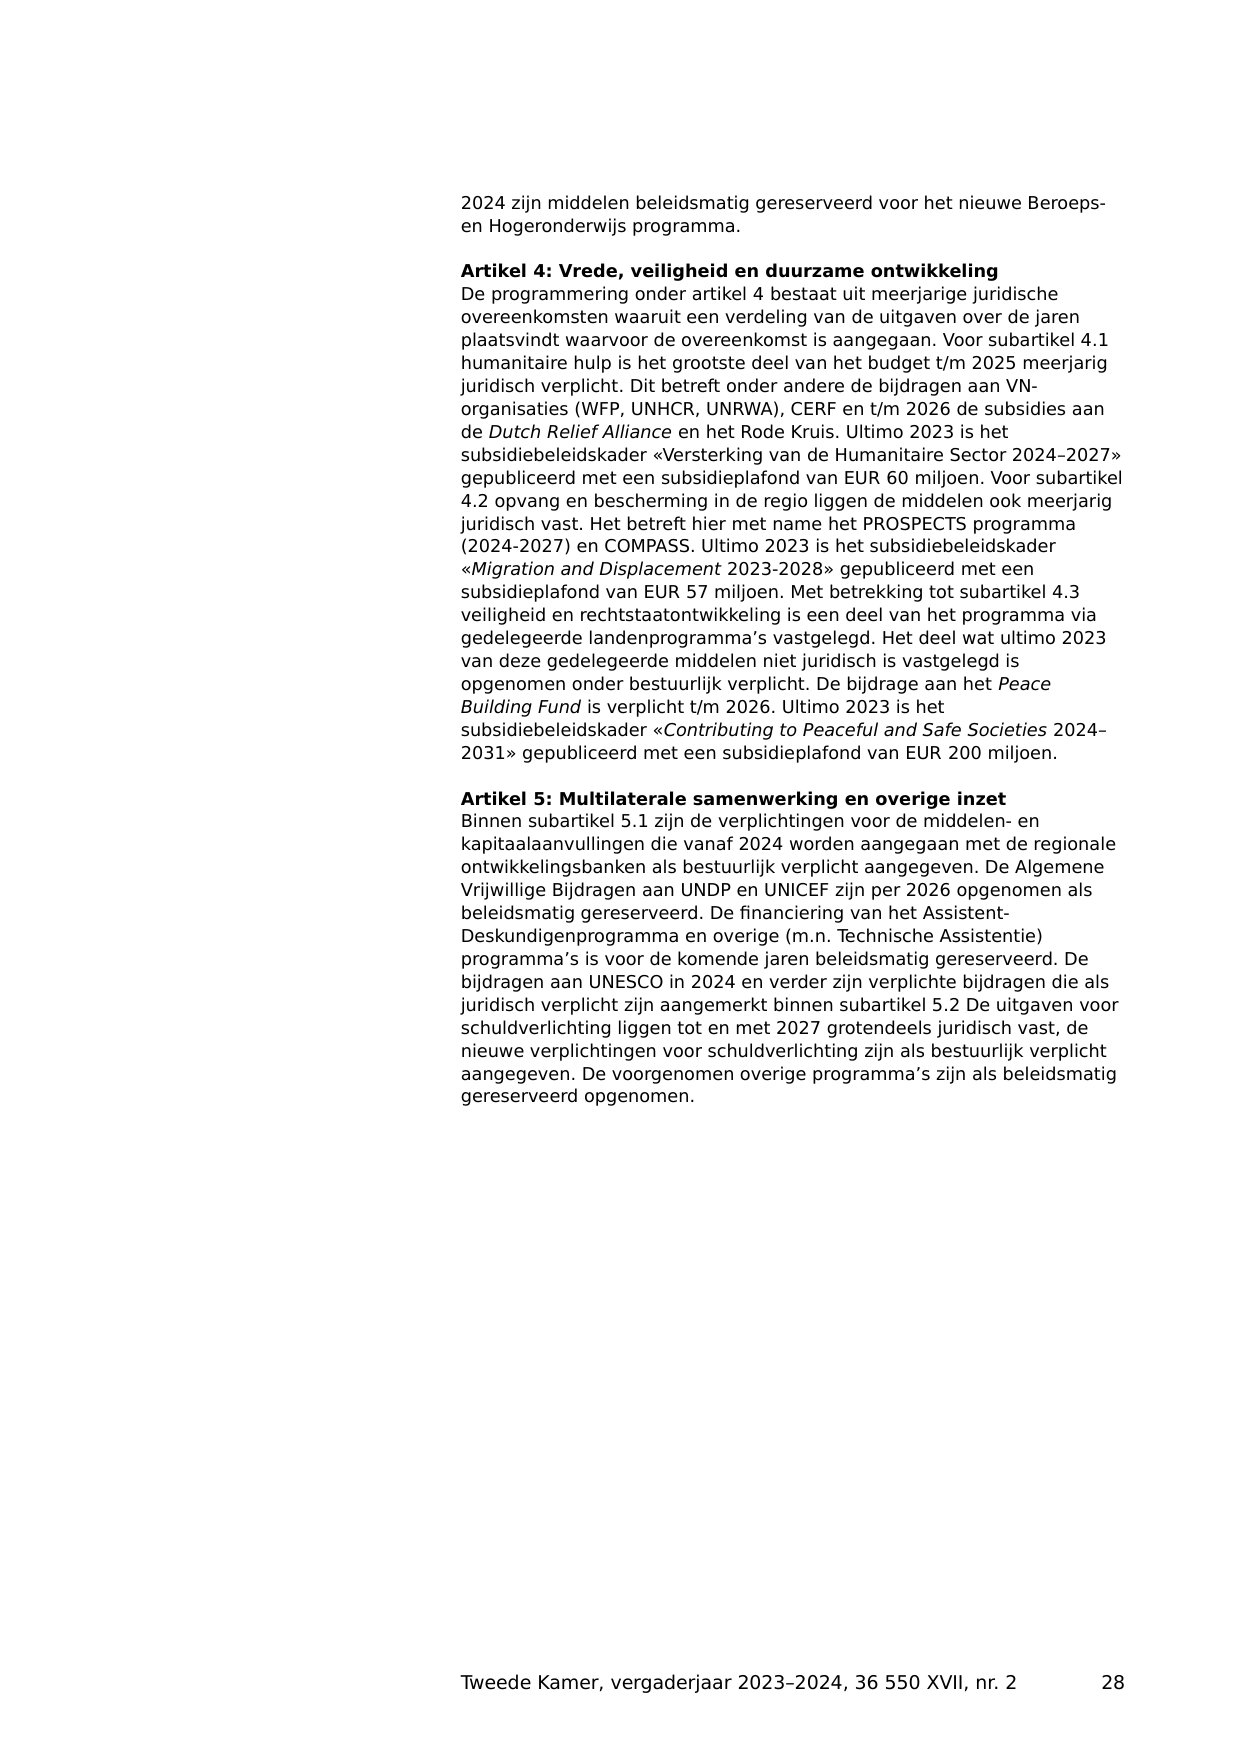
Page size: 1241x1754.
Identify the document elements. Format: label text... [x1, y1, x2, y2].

text Artikel 4: Vrede, veiligheid en duurzame ontwikkeling De programmering onder artikel 4 bestaat uit meerjarige juridische overeenkomsten waaruit een verdeling van de uitgaven over de jaren plaatsvindt waarvoor de overeenkomst is aangegaan. Voor subartikel 4.1 humanitaire hulp is het grootste deel van het budget t/m 2025 meerjarig juridisch verplicht. Dit betreft onder andere de bijdragen aan VN-organisaties (WFP, UNHCR, UNRWA), CERF en t/m 2026 de subsidies aan de Dutch Relief Alliance en het Rode Kruis. Ultimo 2023 is het subsidiebeleidskader «Versterking van de Humanitaire Sector 2024–2027» gepubliceerd met een subsidieplafond van EUR 60 miljoen. Voor subartikel 4.2 opvang en bescherming in de regio liggen de middelen ook meerjarig juridisch vast. Het betreft hier met name het PROSPECTS programma (2024-2027) en COMPASS. Ultimo 2023 is het subsidiebeleidskader «Migration and Displacement 2023-2028» gepubliceerd met een subsidieplafond van EUR 57 miljoen. Met betrekking tot subartikel 4.3 veiligheid en rechtstaatontwikkeling is een deel van het programma via gedelegeerde landenprogramma’s vastgelegd. Het deel wat ultimo 2023 van deze gedelegeerde middelen niet juridisch is vastgelegd is opgenomen onder bestuurlijk verplicht. De bijdrage aan het Peace Building Fund is verplicht t/m 2026. Ultimo 2023 is het subsidiebeleidskader «Contributing to Peaceful and Safe Societies 2024–2031» gepubliceerd met een subsidieplafond van EUR 200 miljoen. [461, 259, 1125, 764]
text 2024 zijn middelen beleidsmatig gereserveerd voor het nieuwe Beroeps- en Hogeronderwijs programma. [461, 191, 1125, 237]
text Artikel 5: Multilaterale samenwerking en overige inzet Binnen subartikel 5.1 zijn de verplichtingen voor de middelen- en kapitaalaanvullingen die vanaf 2024 worden aangegaan met de regionale ontwikkelingsbanken als bestuurlijk verplicht aangegeven. De Algemene Vrijwillige Bijdragen aan UNDP en UNICEF zijn per 2026 opgenomen als beleidsmatig gereserveerd. De financiering van het Assistent-Deskundigenprogramma en overige (m.n. Technische Assistentie) programma’s is voor de komende jaren beleidsmatig gereserveerd. De bijdragen aan UNESCO in 2024 en verder zijn verplichte bijdragen die als juridisch verplicht zijn aangemerkt binnen subartikel 5.2 De uitgaven voor schuldverlichting liggen tot en met 2027 grotendeels juridisch vast, de nieuwe verplichtingen voor schuldverlichting zijn als bestuurlijk verplicht aangegeven. De voorgenomen overige programma’s zijn als beleidsmatig gereserveerd opgenomen. [461, 787, 1125, 1107]
